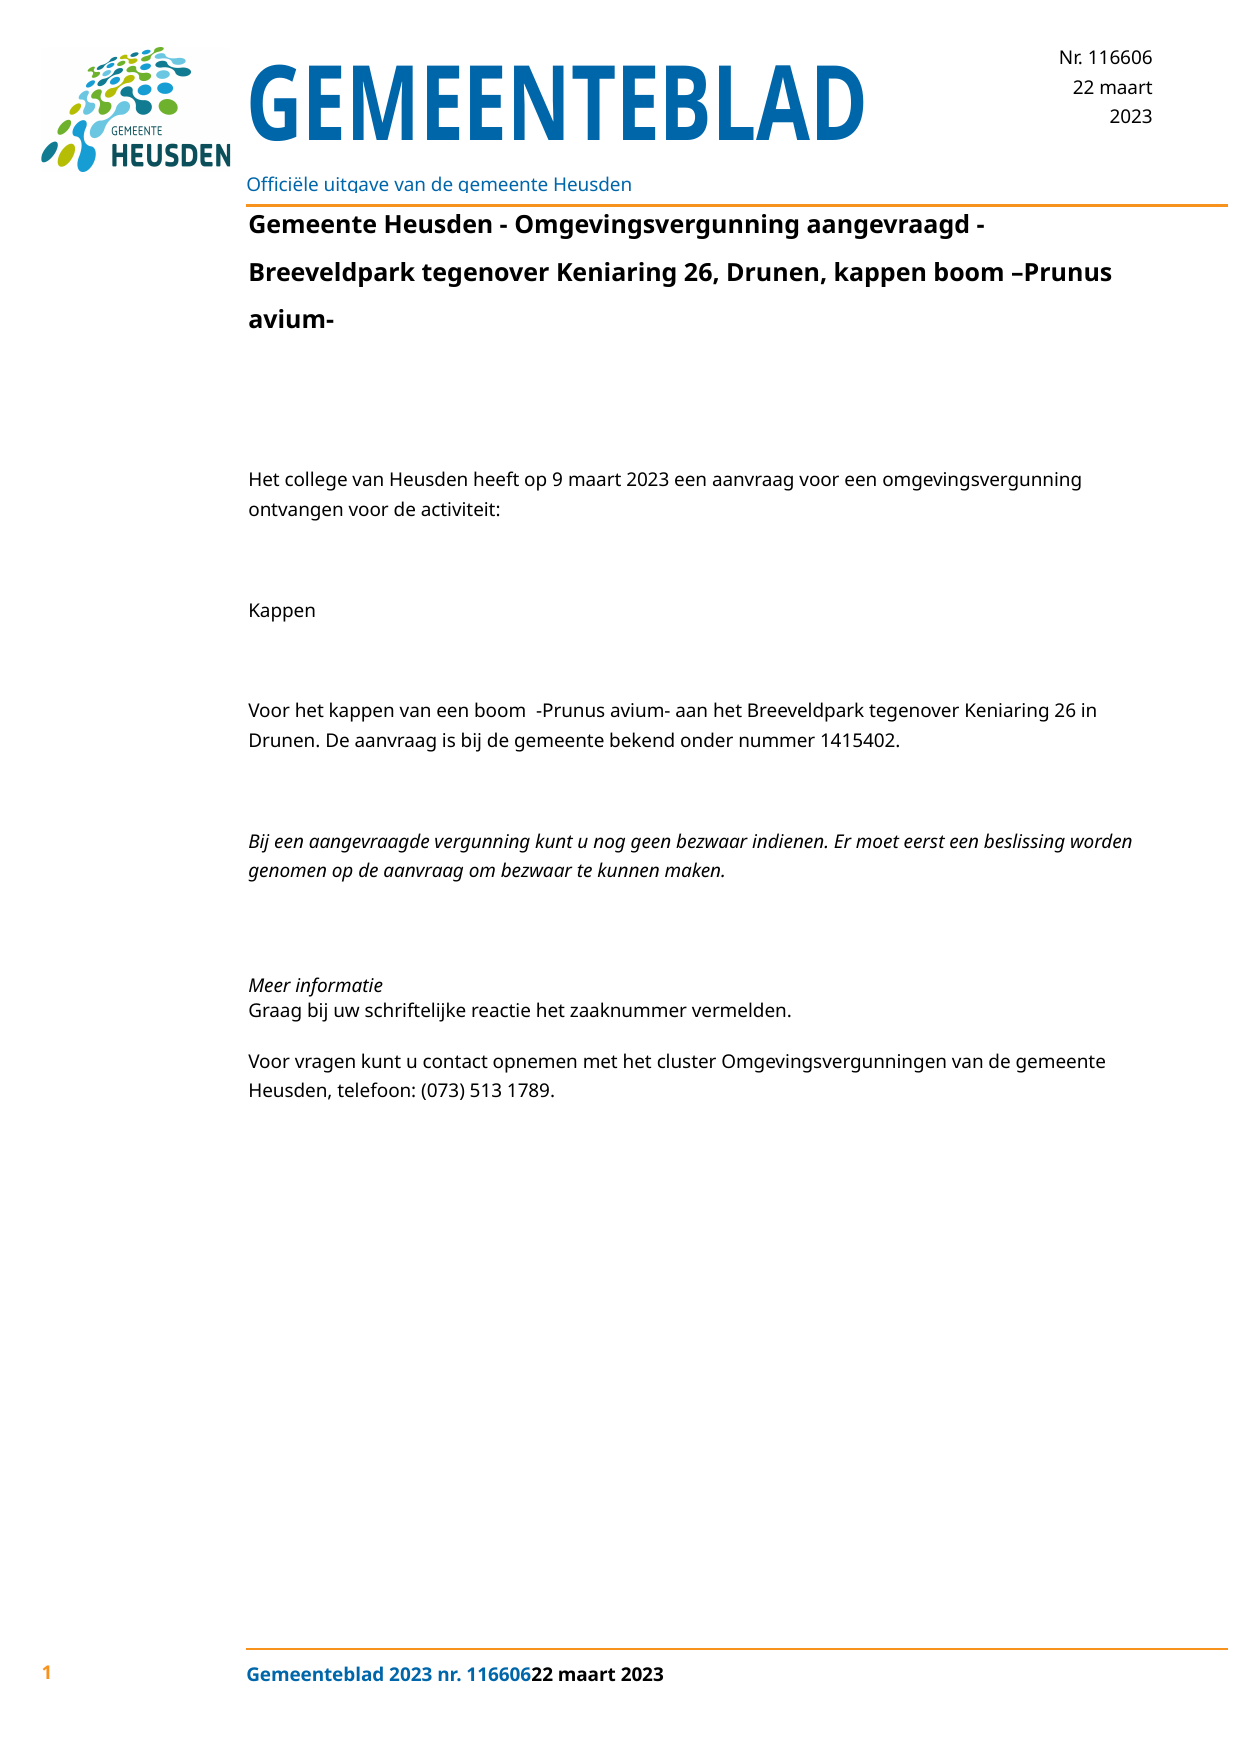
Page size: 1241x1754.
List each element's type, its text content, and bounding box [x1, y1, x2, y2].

text Meer informatie [248, 972, 1152, 998]
text Voor het kappen van een boom -Prunus avium- aan het Breeveldpark tegenover Keniaring 26 in Drunen. De aanvraag is bij de gemeente bekend onder nummer 1415402. [248, 698, 1152, 753]
text Bij een aangevraagde vergunning kunt u nog geen bezwaar indienen. Er moet eerst een beslissing worden genomen op de aanvraag om bezwaar te kunnen maken. [248, 828, 1152, 883]
text Graag bij uw schriftelijke reactie het zaaknummer vermelden. [248, 998, 1152, 1023]
text Voor vragen kunt u contact opnemen met het cluster Omgevingsvergunningen van de gemeente Heusden, telefoon: (073) 513 1789. [248, 1048, 1152, 1103]
picture [41, 47, 231, 172]
text Het college van Heusden heeft op 9 maart 2023 een aanvraag voor een omgevingsvergunning ontvangen voor de activiteit: [248, 466, 1152, 522]
text Gemeente Heusden - Omgevingsvergunning aangevraagd - Breeveldpark tegenover Keniaring 26, Drunen, kappen boom –Prunus avium- [248, 207, 1152, 336]
text Kappen [248, 597, 1152, 622]
